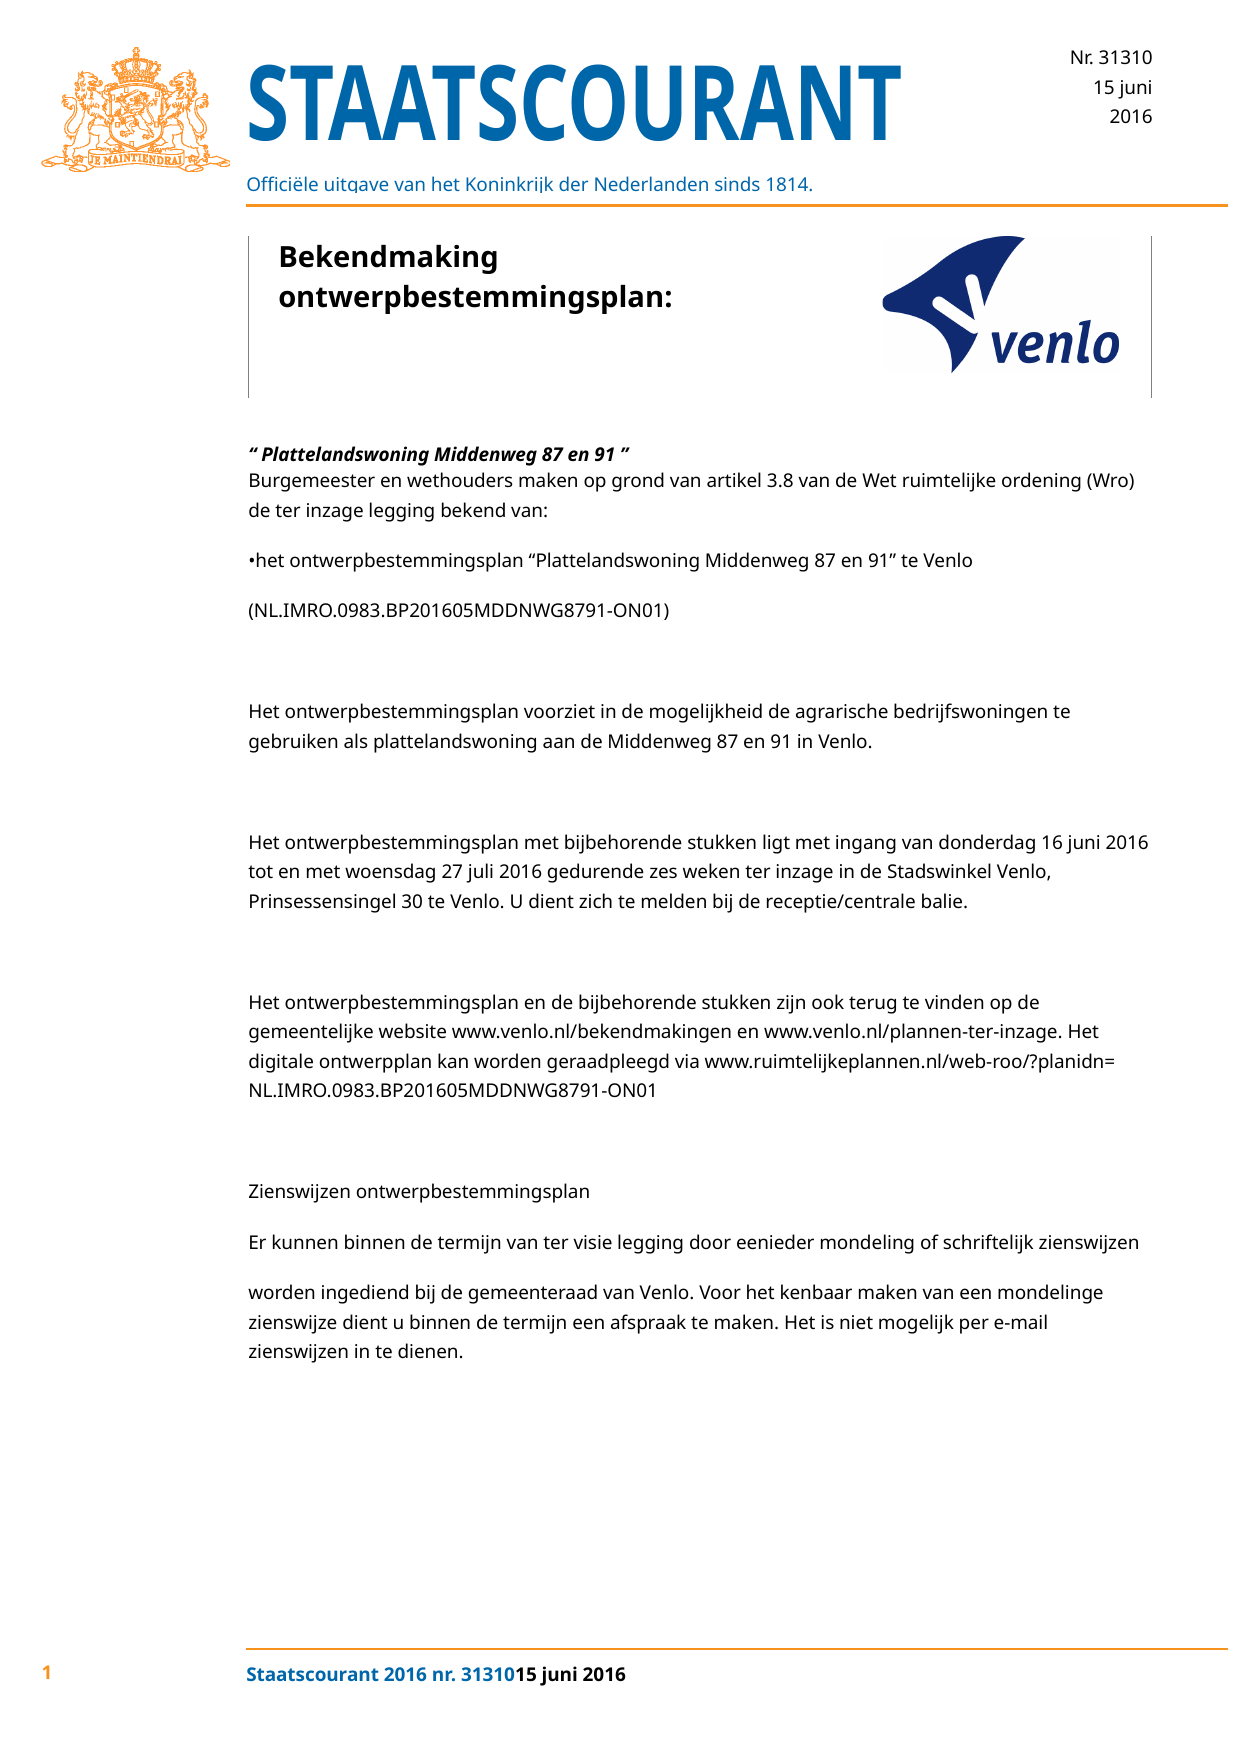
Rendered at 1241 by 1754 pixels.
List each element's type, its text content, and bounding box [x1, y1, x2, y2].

table_header Bekendmaking ontwerpbestemmingsplan: [249, 236, 850, 398]
text Het ontwerpbestemmingsplan voorziet in de mogelijkheid de agrarische bedrijfswoningen te gebruiken als plattelandswoning aan de Middenweg 87 en 91 in Venlo. [248, 698, 1152, 754]
picture [41, 47, 231, 172]
table_header [850, 236, 1151, 398]
text (NL.IMRO.0983.BP201605MDDNWG8791-ON01) [248, 598, 1152, 623]
text worden ingediend bij de gemeenteraad van Venlo. Voor het kenbaar maken van een mondelinge zienswijze dient u binnen de termijn een afspraak te maken. Het is niet mogelijk per e-mail zienswijzen in te dienen. [248, 1279, 1152, 1364]
text “ Plattelandswoning Middenweg 87 en 91 ” [248, 441, 1152, 467]
text Het ontwerpbestemmingsplan en de bijbehorende stukken zijn ook terug te vinden op de gemeentelijke website www.venlo.nl/bekendmakingen en www.venlo.nl/plannen-ter-inzage. Het digitale ontwerpplan kan worden geraadpleegd via www.ruimtelijkeplannen.nl/web-roo/?planidn= NL.IMRO.0983.BP201605MDDNWG8791-ON01 [248, 989, 1152, 1103]
text Burgemeester en wethouders maken op grond van artikel 3.8 van de Wet ruimtelijke ordening (Wro) de ter inzage legging bekend van: [248, 467, 1152, 522]
text Er kunnen binnen de termijn van ter visie legging door eenieder mondeling of schriftelijk zienswijzen [248, 1229, 1152, 1254]
text •het ontwerpbestemmingsplan “Plattelandswoning Middenweg 87 en 91” te Venlo [248, 547, 1152, 573]
picture [882, 236, 1119, 373]
text Zienswijzen ontwerpbestemmingsplan [248, 1178, 1152, 1204]
text Het ontwerpbestemmingsplan met bijbehorende stukken ligt met ingang van donderdag 16 juni 2016 tot en met woensdag 27 juli 2016 gedurende zes weken ter inzage in de Stadswinkel Venlo, Prinsessensingel 30 te Venlo. U dient zich te melden bij de receptie/centrale balie. [248, 829, 1152, 914]
